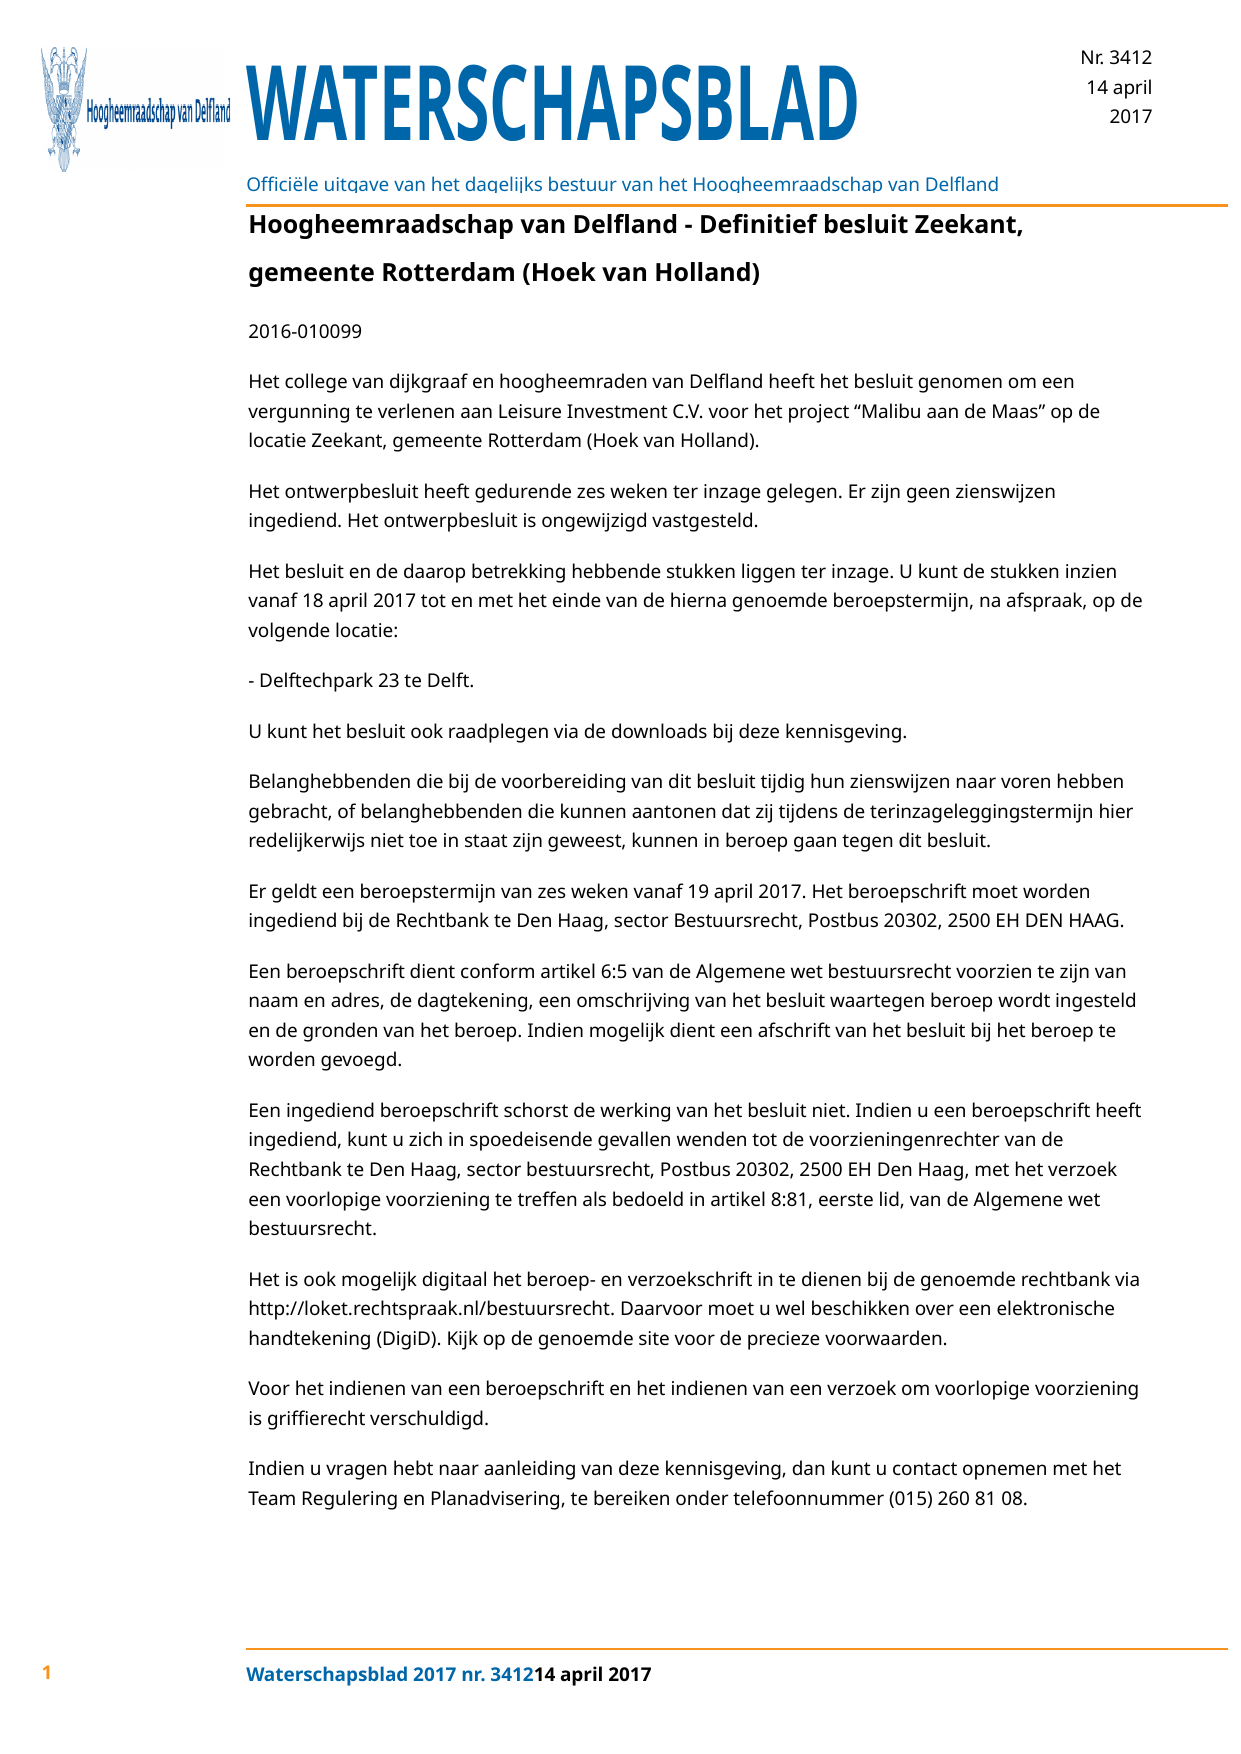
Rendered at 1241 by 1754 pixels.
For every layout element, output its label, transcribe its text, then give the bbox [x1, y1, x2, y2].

text Een ingediend beroepschrift schorst de werking van het besluit niet. Indien u een beroepschrift heeft ingediend, kunt u zich in spoedeisende gevallen wenden tot de voorzieningenrechter van de Rechtbank te Den Haag, sector bestuursrecht, Postbus 20302, 2500 EH Den Haag, met het verzoek een voorlopige voorziening te treffen als bedoeld in artikel 8:81, eerste lid, van de Algemene wet bestuursrecht. [248, 1097, 1152, 1241]
text Het ontwerpbesluit heeft gedurende zes weken ter inzage gelegen. Er zijn geen zienswijzen ingediend. Het ontwerpbesluit is ongewijzigd vastgesteld. [248, 478, 1152, 533]
text U kunt het besluit ook raadplegen via de downloads bij deze kennisgeving. [248, 718, 1152, 744]
text Het college van dijkgraaf en hoogheemraden van Delfland heeft het besluit genomen om een vergunning te verlenen aan Leisure Investment C.V. voor het project “Malibu aan de Maas” op de locatie Zeekant, gemeente Rotterdam (Hoek van Holland). [248, 368, 1152, 453]
text Een beroepschrift dient conform artikel 6:5 van de Algemene wet bestuursrecht voorzien te zijn van naam en adres, de dagtekening, een omschrijving van het besluit waartegen beroep wordt ingesteld en de gronden van het beroep. Indien mogelijk dient een afschrift van het besluit bij het beroep te worden gevoegd. [248, 958, 1152, 1072]
text Voor het indienen van een beroepschrift en het indienen van een verzoek om voorlopige voorziening is griffierecht verschuldigd. [248, 1375, 1152, 1431]
text 2016-010099 [248, 318, 1152, 344]
text Indien u vragen hebt naar aanleiding van deze kennisgeving, dan kunt u contact opnemen met het Team Regulering en Planadvisering, te bereiken onder telefoonnummer (015) 260 81 08. [248, 1455, 1152, 1511]
text Het besluit en de daarop betrekking hebbende stukken liggen ter inzage. U kunt de stukken inzien vanaf 18 april 2017 tot en met het einde van de hierna genoemde beroepstermijn, na afspraak, op de volgende locatie: [248, 558, 1152, 643]
text Belanghebbenden die bij de voorbereiding van dit besluit tijdig hun zienswijzen naar voren hebben gebracht, of belanghebbenden die kunnen aantonen dat zij tijdens de terinzageleggingstermijn hier redelijkerwijs niet toe in staat zijn geweest, kunnen in beroep gaan tegen dit besluit. [248, 768, 1152, 853]
text Hoogheemraadschap van Delfland - Definitief besluit Zeekant, gemeente Rotterdam (Hoek van Holland) [248, 207, 1152, 288]
text Het is ook mogelijk digitaal het beroep- en verzoekschrift in te dienen bij de genoemde rechtbank via http://loket.rechtspraak.nl/bestuursrecht. Daarvoor moet u wel beschikken over een elektronische handtekening (DigiD). Kijk op de genoemde site voor de precieze voorwaarden. [248, 1266, 1152, 1351]
text Er geldt een beroepstermijn van zes weken vanaf 19 april 2017. Het beroepschrift moet worden ingediend bij de Rechtbank te Den Haag, sector Bestuursrecht, Postbus 20302, 2500 EH DEN HAAG. [248, 878, 1152, 933]
text - Delftechpark 23 te Delft. [248, 667, 1152, 693]
picture [41, 47, 231, 172]
